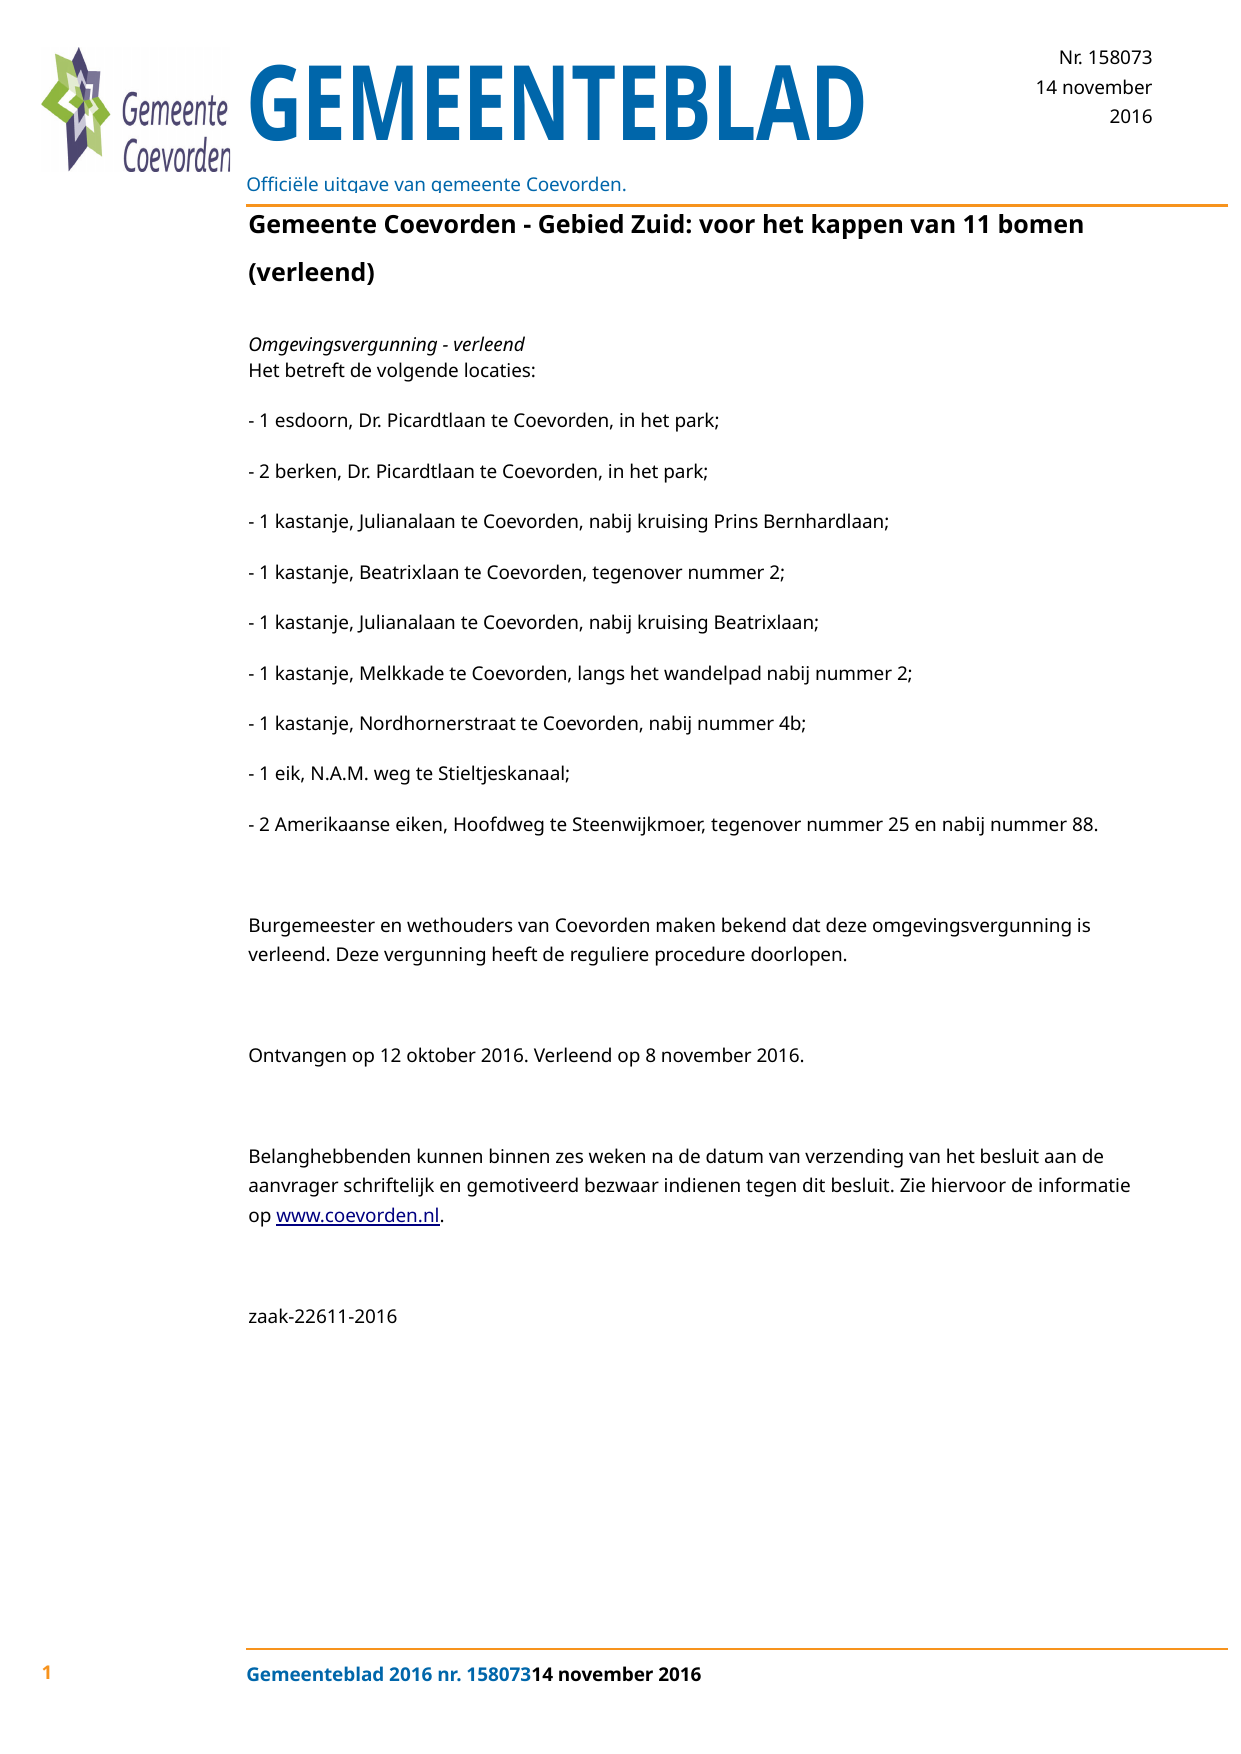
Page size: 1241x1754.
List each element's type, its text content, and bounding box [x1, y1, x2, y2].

text Burgemeester en wethouders van Coevorden maken bekend dat deze omgevingsvergunning is verleend. Deze vergunning heeft de reguliere procedure doorlopen. [248, 912, 1152, 967]
text Belanghebbenden kunnen binnen zes weken na de datum van verzending van het besluit aan de aanvrager schriftelijk en gemotiveerd bezwaar indienen tegen dit besluit. Zie hiervoor de informatie op www.coevorden.nl. [248, 1143, 1152, 1228]
text Ontvangen op 12 oktober 2016. Verleend op 8 november 2016. [248, 1042, 1152, 1068]
text - 1 kastanje, Beatrixlaan te Coevorden, tegenover nummer 2; [248, 559, 1152, 584]
text - 1 esdoorn, Dr. Picardtlaan te Coevorden, in het park; [248, 408, 1152, 433]
text - 1 kastanje, Julianalaan te Coevorden, nabij kruising Prins Bernhardlaan; [248, 508, 1152, 534]
text - 1 eik, N.A.M. weg te Stieltjeskanaal; [248, 761, 1152, 786]
text Het betreft de volgende locaties: [248, 357, 1152, 383]
text - 1 kastanje, Nordhornerstraat te Coevorden, nabij nummer 4b; [248, 710, 1152, 736]
text - 2 berken, Dr. Picardtlaan te Coevorden, in het park; [248, 458, 1152, 484]
text - 1 kastanje, Melkkade te Coevorden, langs het wandelpad nabij nummer 2; [248, 660, 1152, 685]
text Omgevingsvergunning - verleend [248, 331, 1152, 357]
picture [41, 47, 231, 172]
text zaak-22611-2016 [248, 1303, 1152, 1329]
text Gemeente Coevorden - Gebied Zuid: voor het kappen van 11 bomen (verleend) [248, 207, 1152, 288]
text - 2 Amerikaanse eiken, Hoofdweg te Steenwijkmoer, tegenover nummer 25 en nabij nummer 88. [248, 811, 1152, 837]
text - 1 kastanje, Julianalaan te Coevorden, nabij kruising Beatrixlaan; [248, 609, 1152, 635]
